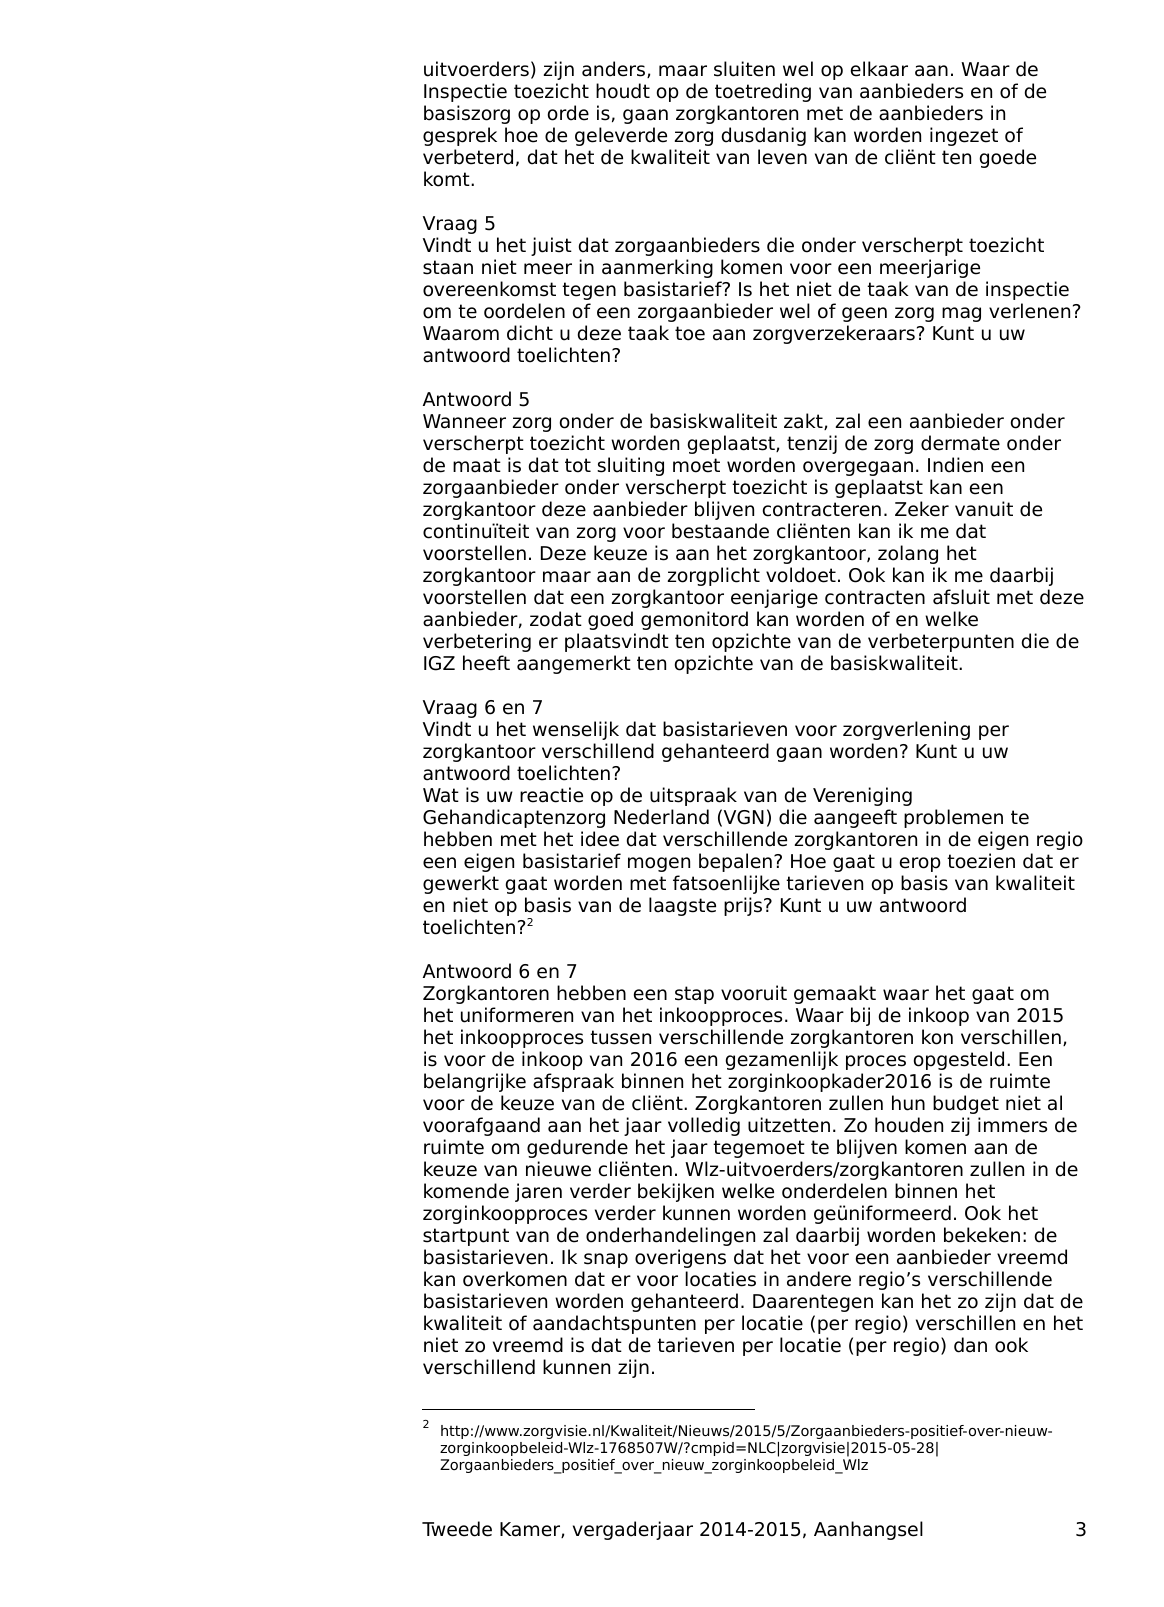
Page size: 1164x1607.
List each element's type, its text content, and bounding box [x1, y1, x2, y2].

text Antwoord 6 en 7 [422, 961, 1087, 983]
text Antwoord 5 [422, 389, 1087, 411]
text http://www.zorgvisie.nl/Kwaliteit/Nieuws/2015/5/Zorgaanbieders-positief-over-nieuw-zorginkoopbeleid-Wlz-1768507W/?cmpid=NLC|zorgvisie|2015-05-28|Zorgaanbieders_positief_over_nieuw_zorginkoopbeleid_Wlz [422, 1418, 1087, 1474]
text uitvoerders) zijn anders, maar sluiten wel op elkaar aan. Waar de Inspectie toezicht houdt op de toetreding van aanbieders en of de basiszorg op orde is, gaan zorgkantoren met de aanbieders in gesprek hoe de geleverde zorg dusdanig kan worden ingezet of verbeterd, dat het de kwaliteit van leven van de cliënt ten goede komt. [422, 59, 1087, 191]
text Vindt u het wenselijk dat basistarieven voor zorgverlening per zorgkantoor verschillend gehanteerd gaan worden? Kunt u uw antwoord toelichten? [422, 719, 1087, 785]
text Wat is uw reactie op de uitspraak van de Vereniging Gehandicaptenzorg Nederland (VGN) die aangeeft problemen te hebben met het idee dat verschillende zorgkantoren in de eigen regio een eigen basistarief mogen bepalen? Hoe gaat u erop toezien dat er gewerkt gaat worden met fatsoenlijke tarieven op basis van kwaliteit en niet op basis van de laagste prijs? Kunt u uw antwoord toelichten? [422, 785, 1087, 939]
text Wanneer zorg onder de basiskwaliteit zakt, zal een aanbieder onder verscherpt toezicht worden geplaatst, tenzij de zorg dermate onder de maat is dat tot sluiting moet worden overgegaan. Indien een zorgaanbieder onder verscherpt toezicht is geplaatst kan een zorgkantoor deze aanbieder blijven contracteren. Zeker vanuit de continuïteit van zorg voor bestaande cliënten kan ik me dat voorstellen. Deze keuze is aan het zorgkantoor, zolang het zorgkantoor maar aan de zorgplicht voldoet. Ook kan ik me daarbij voorstellen dat een zorgkantoor eenjarige contracten afsluit met deze aanbieder, zodat goed gemonitord kan worden of en welke verbetering er plaatsvindt ten opzichte van de verbeterpunten die de IGZ heeft aangemerkt ten opzichte van de basiskwaliteit. [422, 411, 1087, 675]
text Zorgkantoren hebben een stap vooruit gemaakt waar het gaat om het uniformeren van het inkoopproces. Waar bij de inkoop van 2015 het inkoopproces tussen verschillende zorgkantoren kon verschillen, is voor de inkoop van 2016 een gezamenlijk proces opgesteld. Een belangrijke afspraak binnen het zorginkoopkader2016 is de ruimte voor de keuze van de cliënt. Zorgkantoren zullen hun budget niet al voorafgaand aan het jaar volledig uitzetten. Zo houden zij immers de ruimte om gedurende het jaar tegemoet te blijven komen aan de keuze van nieuwe cliënten. Wlz-uitvoerders/zorgkantoren zullen in de komende jaren verder bekijken welke onderdelen binnen het zorginkoopproces verder kunnen worden geüniformeerd. Ook het startpunt van de onderhandelingen zal daarbij worden bekeken: de basistarieven. Ik snap overigens dat het voor een aanbieder vreemd kan overkomen dat er voor locaties in andere regio’s verschillende basistarieven worden gehanteerd. Daarentegen kan het zo zijn dat de kwaliteit of aandachtspunten per locatie (per regio) verschillen en het niet zo vreemd is dat de tarieven per locatie (per regio) dan ook verschillend kunnen zijn. [422, 983, 1087, 1379]
text Vraag 6 en 7 [422, 697, 1087, 719]
text Vindt u het juist dat zorgaanbieders die onder verscherpt toezicht staan niet meer in aanmerking komen voor een meerjarige overeenkomst tegen basistarief? Is het niet de taak van de inspectie om te oordelen of een zorgaanbieder wel of geen zorg mag verlenen? Waarom dicht u deze taak toe aan zorgverzekeraars? Kunt u uw antwoord toelichten? [422, 235, 1087, 367]
text Vraag 5 [422, 213, 1087, 235]
